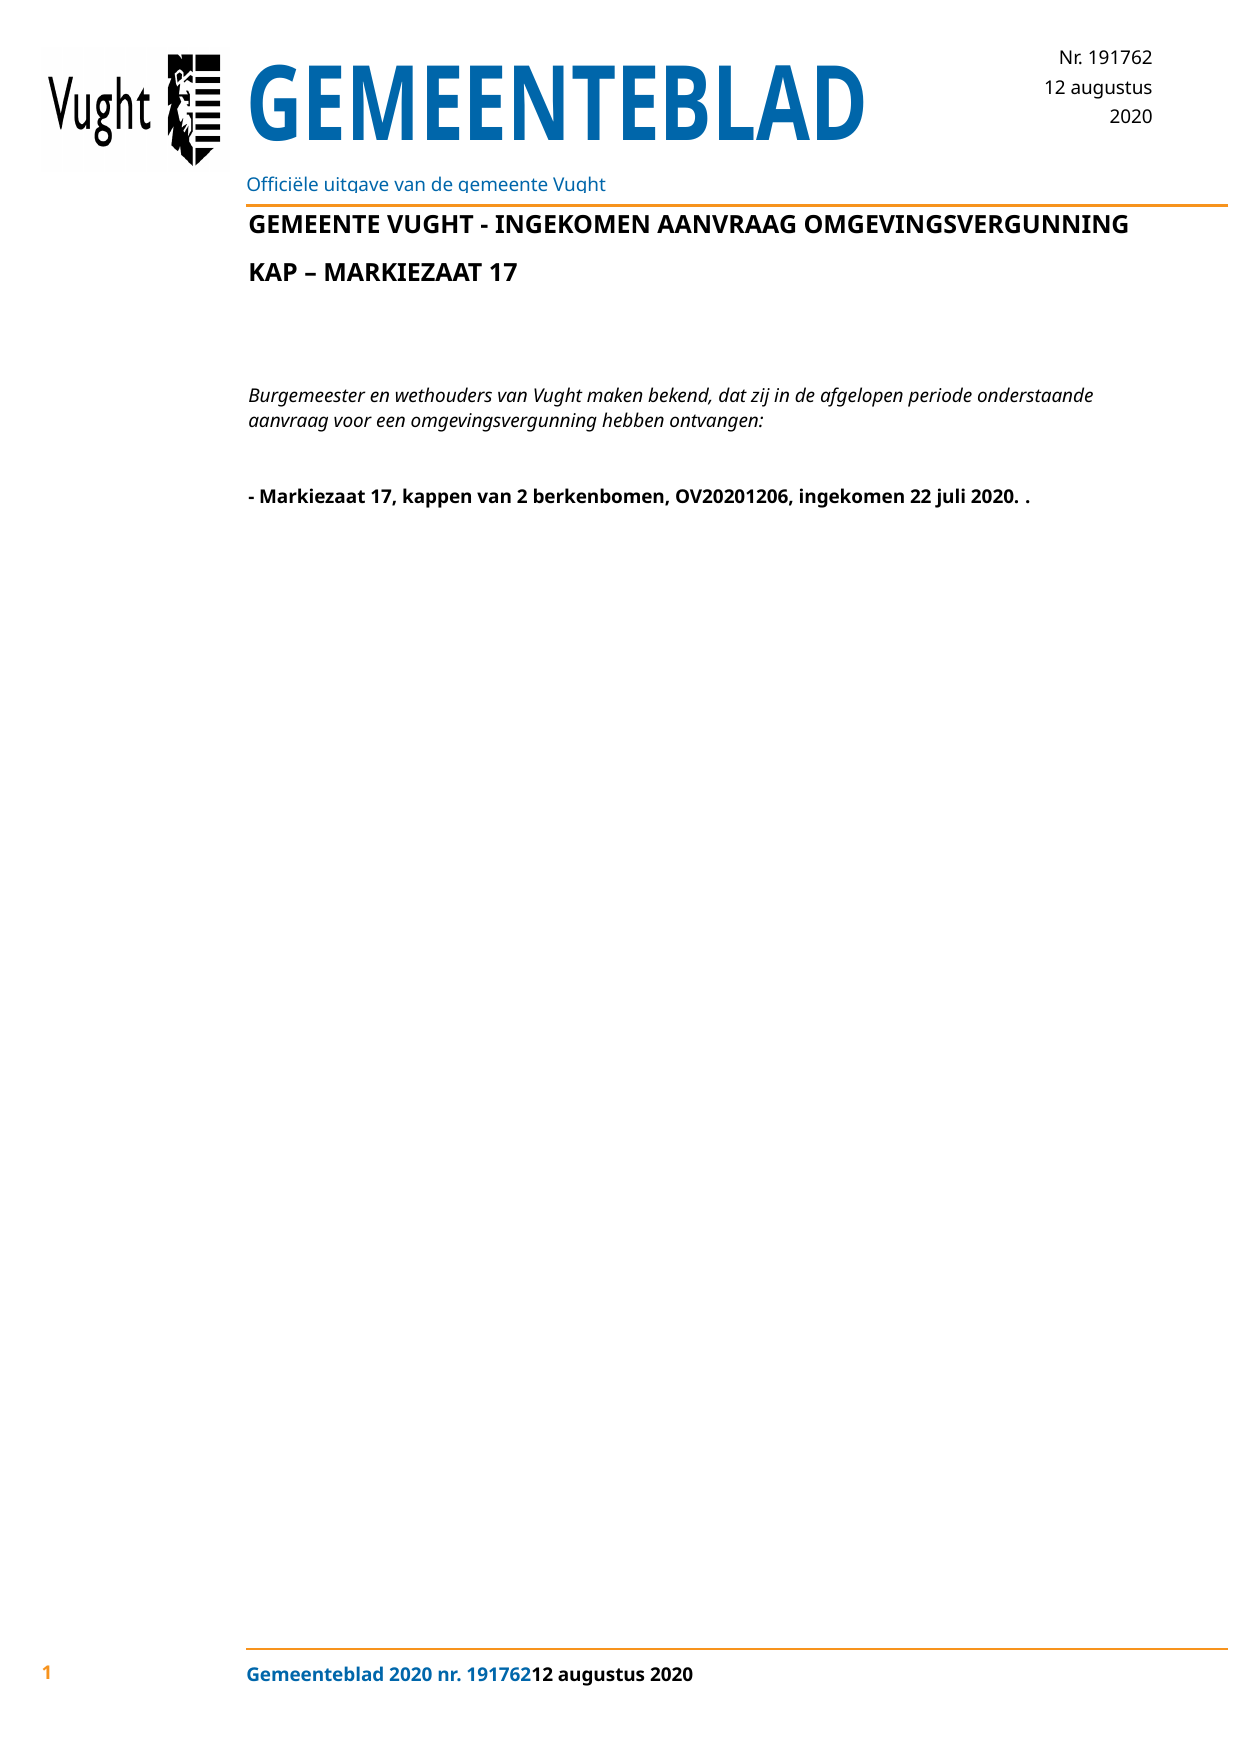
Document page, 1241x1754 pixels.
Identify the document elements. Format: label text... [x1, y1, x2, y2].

picture [41, 47, 231, 172]
text GEMEENTE VUGHT - INGEKOMEN AANVRAAG OMGEVINGSVERGUNNING KAP – MARKIEZAAT 17 [248, 207, 1152, 288]
text Burgemeester en wethouders van Vught maken bekend, dat zij in de afgelopen periode onderstaande aanvraag voor een omgevingsvergunning hebben ontvangen: [248, 382, 1152, 433]
text - Markiezaat 17, kappen van 2 berkenbomen, OV20201206, ingekomen 22 juli 2020. . [248, 484, 1152, 509]
